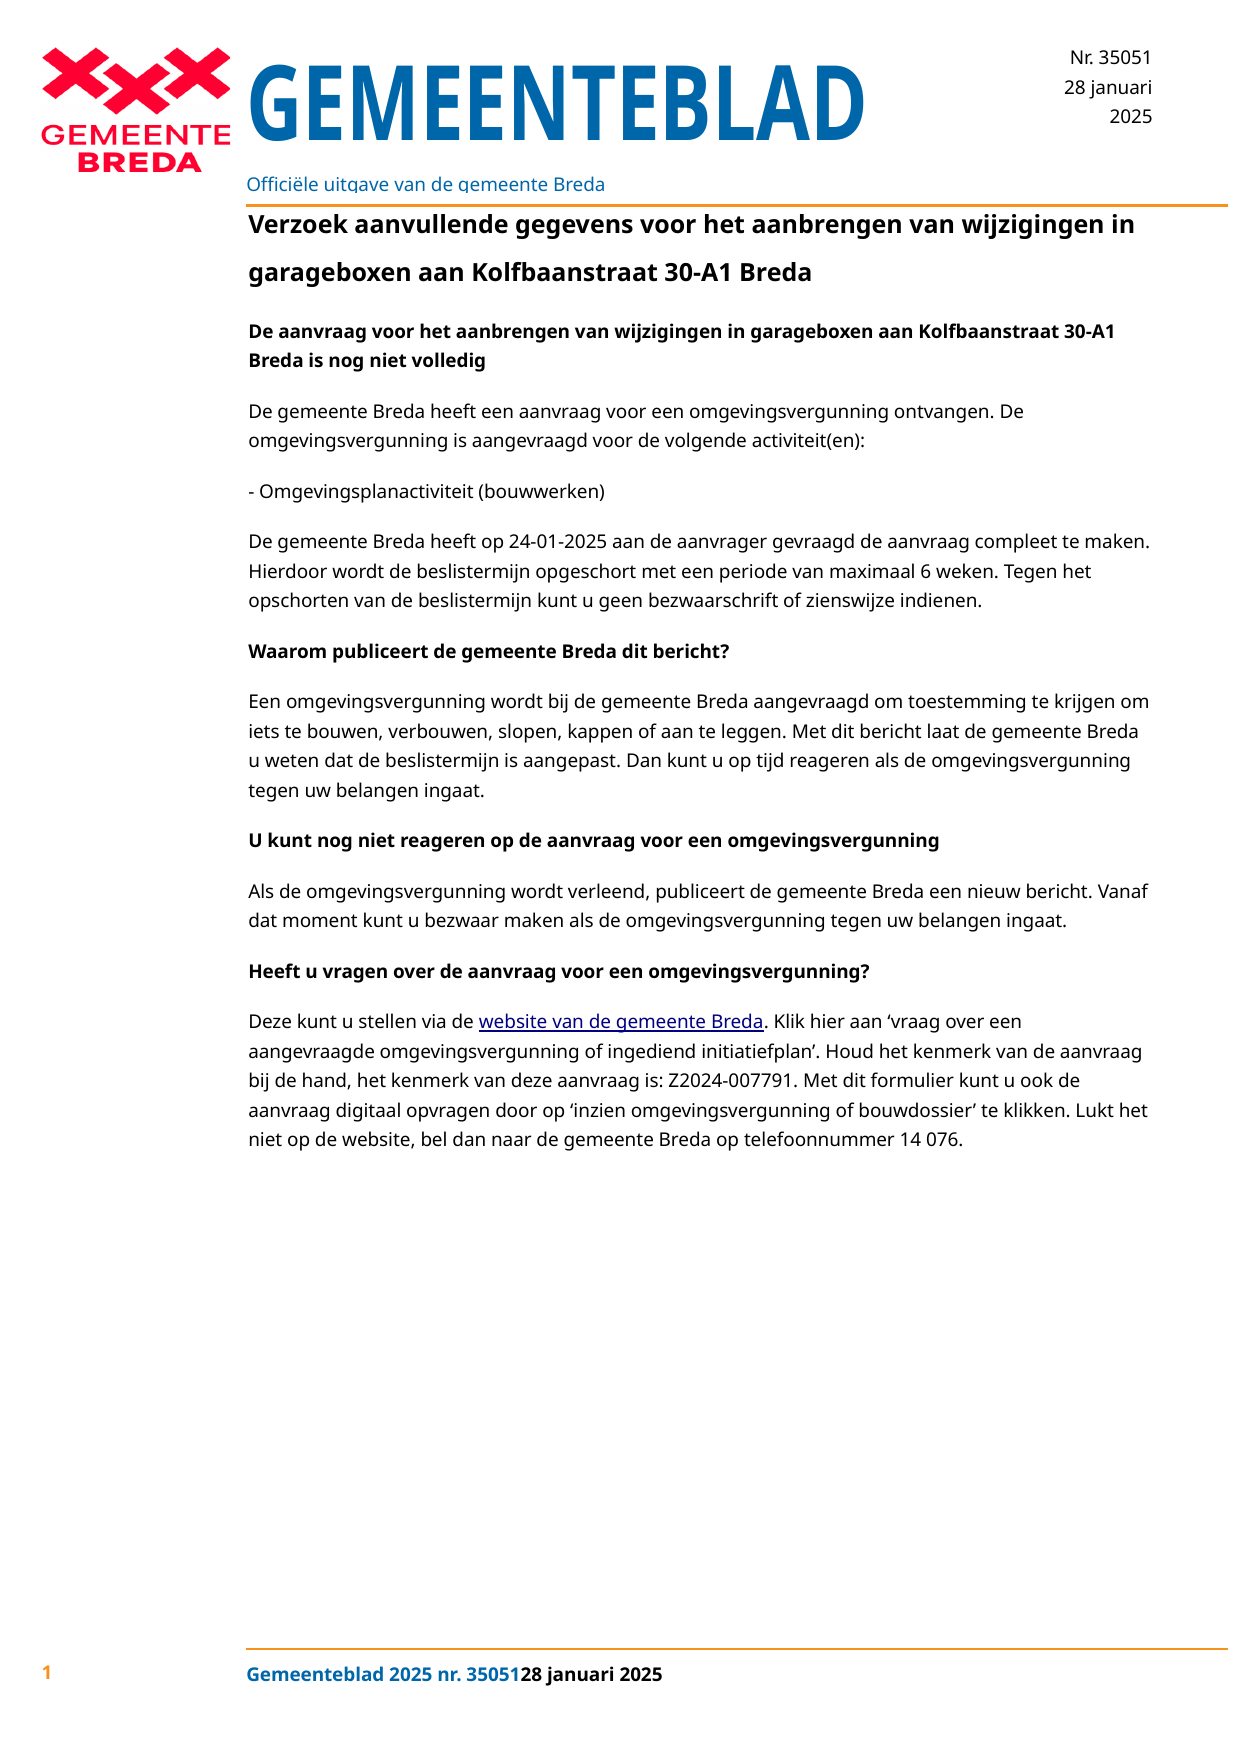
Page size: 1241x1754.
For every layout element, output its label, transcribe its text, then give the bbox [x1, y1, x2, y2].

text De gemeente Breda heeft een aanvraag voor een omgevingsvergunning ontvangen. De omgevingsvergunning is aangevraagd voor de volgende activiteit(en): [248, 398, 1152, 453]
text De aanvraag voor het aanbrengen van wijzigingen in garageboxen aan Kolfbaanstraat 30-A1 Breda is nog niet volledig [248, 318, 1152, 373]
text Een omgevingsvergunning wordt bij de gemeente Breda aangevraagd om toestemming te krijgen om iets te bouwen, verbouwen, slopen, kappen of aan te leggen. Met dit bericht laat de gemeente Breda u weten dat de beslistermijn is aangepast. Dan kunt u op tijd reageren als de omgevingsvergunning tegen uw belangen ingaat. [248, 688, 1152, 803]
text Verzoek aanvullende gegevens voor het aanbrengen van wijzigingen in garageboxen aan Kolfbaanstraat 30-A1 Breda [248, 207, 1152, 288]
text U kunt nog niet reageren op de aanvraag voor een omgevingsvergunning [248, 827, 1152, 853]
text Deze kunt u stellen via de website van de gemeente Breda. Klik hier aan ‘vraag over een aangevraagde omgevingsvergunning of ingediend initiatiefplan’. Houd het kenmerk van de aanvraag bij de hand, het kenmerk van deze aanvraag is: Z2024-007791. Met dit formulier kunt u ook de aanvraag digitaal opvragen door op ‘inzien omgevingsvergunning of bouwdossier’ te klikken. Lukt het niet op de website, bel dan naar de gemeente Breda op telefoonnummer 14 076. [248, 1008, 1152, 1152]
text De gemeente Breda heeft op 24-01-2025 aan de aanvrager gevraagd de aanvraag compleet te maken. Hierdoor wordt de beslistermijn opgeschort met een periode van maximaal 6 weken. Tegen het opschorten van de beslistermijn kunt u geen bezwaarschrift of zienswijze indienen. [248, 528, 1152, 613]
text - Omgevingsplanactiviteit (bouwwerken) [248, 478, 1152, 504]
text Heeft u vragen over de aanvraag voor een omgevingsvergunning? [248, 958, 1152, 984]
text Als de omgevingsvergunning wordt verleend, publiceert de gemeente Breda een nieuw bericht. Vanaf dat moment kunt u bezwaar maken als de omgevingsvergunning tegen uw belangen ingaat. [248, 878, 1152, 933]
picture [41, 47, 231, 172]
text Waarom publiceert de gemeente Breda dit bericht? [248, 638, 1152, 664]
